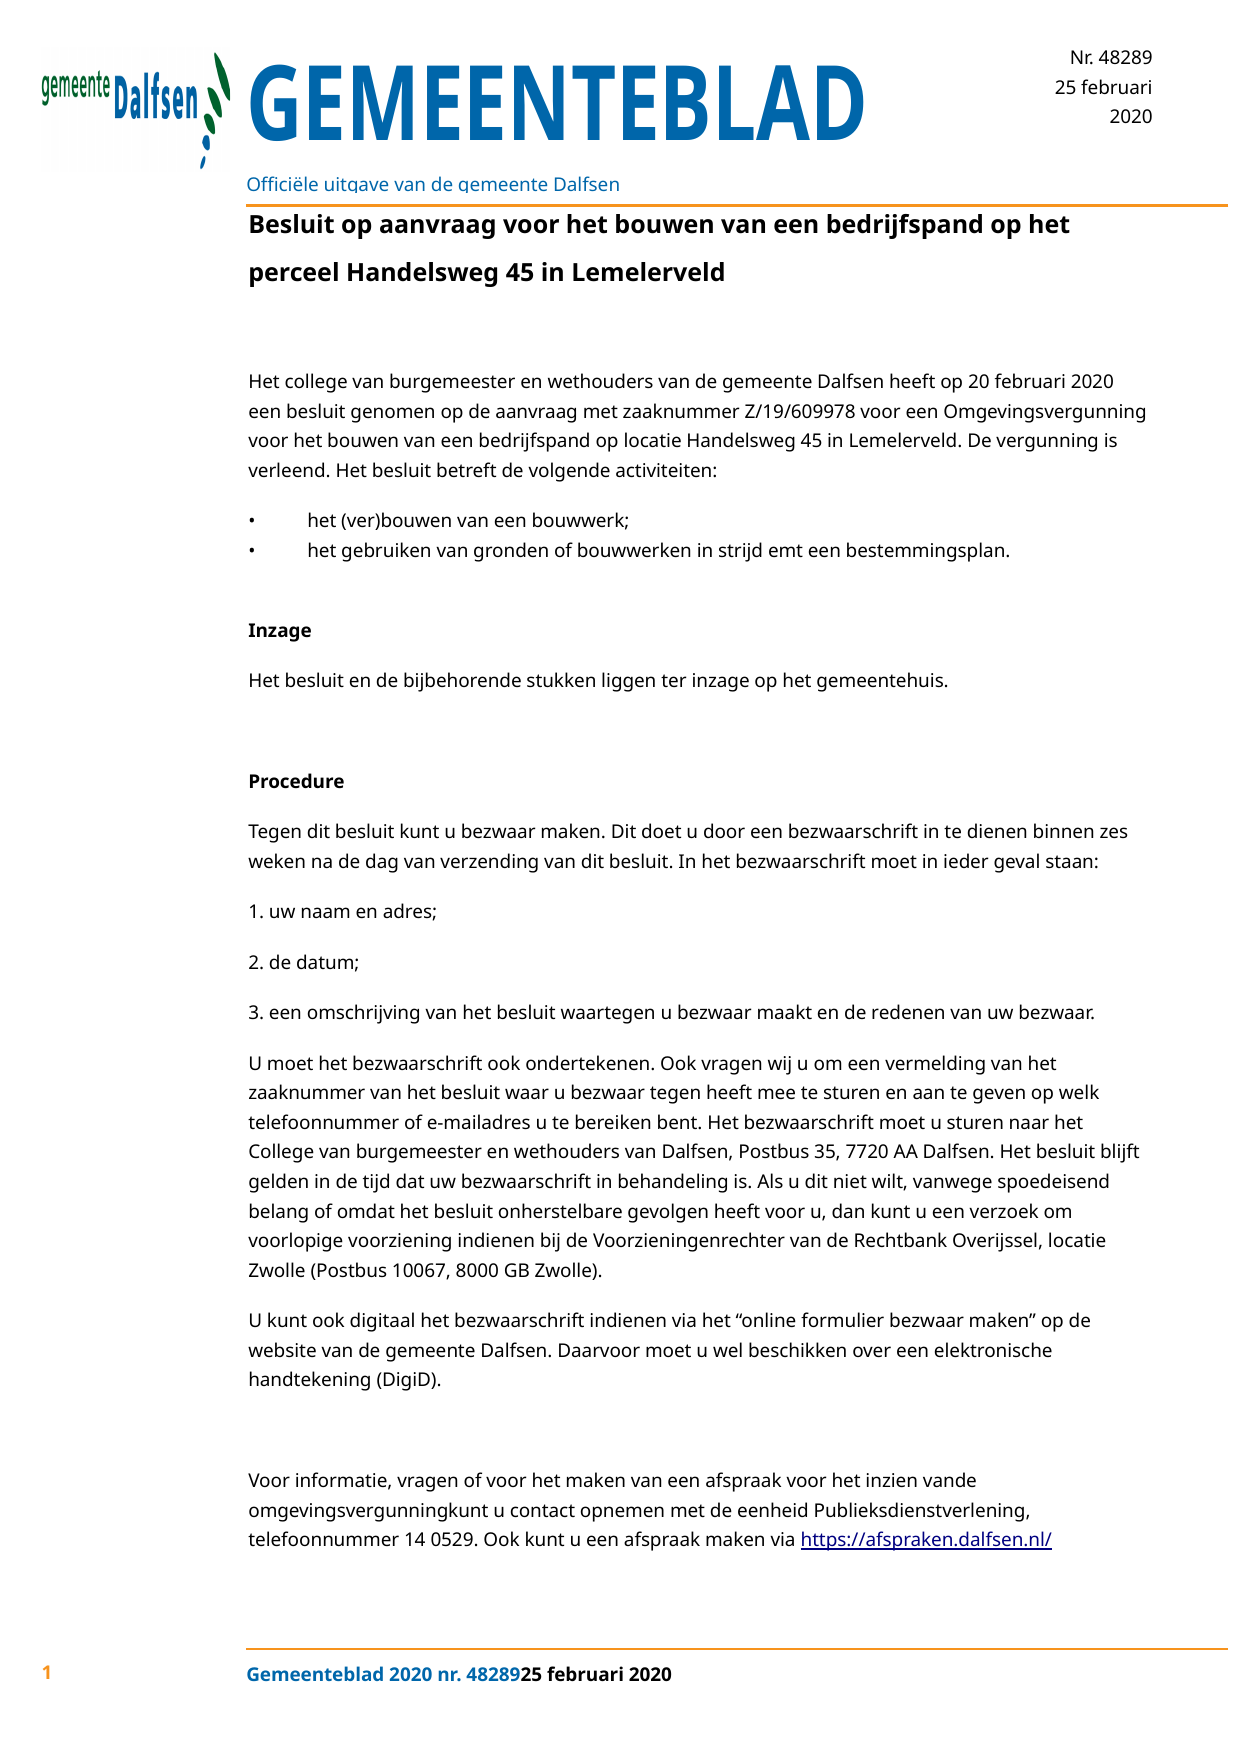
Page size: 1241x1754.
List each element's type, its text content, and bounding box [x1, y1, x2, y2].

list het gebruiken van gronden of bouwwerken in strijd emt een bestemmingsplan. [248, 537, 1152, 563]
text Inzage [248, 617, 1152, 643]
text U kunt ook digitaal het bezwaarschrift indienen via het “online formulier bezwaar maken” op de website van de gemeente Dalfsen. Daarvoor moet u wel beschikken over een elektronische handtekening (DigiD). [248, 1307, 1152, 1392]
text Tegen dit besluit kunt u bezwaar maken. Dit doet u door een bezwaarschrift in te dienen binnen zes weken na de dag van verzending van dit besluit. In het bezwaarschrift moet in ieder geval staan: [248, 819, 1152, 874]
picture [41, 47, 231, 172]
text Het college van burgemeester en wethouders van de gemeente Dalfsen heeft op 20 februari 2020 een besluit genomen op de aanvraag met zaaknummer Z/19/609978 voor een Omgevingsvergunning voor het bouwen van een bedrijfspand op locatie Handelsweg 45 in Lemelerveld. De vergunning is verleend. Het besluit betreft de volgende activiteiten: [248, 368, 1152, 483]
text Het besluit en de bijbehorende stukken liggen ter inzage op het gemeentehuis. [248, 667, 1152, 693]
text Procedure [248, 768, 1152, 794]
text U moet het bezwaarschrift ook ondertekenen. Ook vragen wij u om een vermelding van het zaaknummer van het besluit waar u bezwaar tegen heeft mee te sturen en aan te geven op welk telefoonnummer of e-mailadres u te bereiken bent. Het bezwaarschrift moet u sturen naar het College van burgemeester en wethouders van Dalfsen, Postbus 35, 7720 AA Dalfsen. Het besluit blijft gelden in de tijd dat uw bezwaarschrift in behandeling is. Als u dit niet wilt, vanwege spoedeisend belang of omdat het besluit onherstelbare gevolgen heeft voor u, dan kunt u een verzoek om voorlopige voorziening indienen bij de Voorzieningenrechter van de Rechtbank Overijssel, locatie Zwolle (Postbus 10067, 8000 GB Zwolle). [248, 1050, 1152, 1283]
text 1. uw naam en adres; [248, 899, 1152, 924]
text Besluit op aanvraag voor het bouwen van een bedrijfspand op het perceel Handelsweg 45 in Lemelerveld [248, 207, 1152, 288]
text Voor informatie, vragen of voor het maken van een afspraak voor het inzien vande omgevingsvergunningkunt u contact opnemen met de eenheid Publieksdienstverlening, telefoonnummer 14 0529. Ook kunt u een afspraak maken via https://afspraken.dalfsen.nl/ [248, 1467, 1152, 1552]
text 2. de datum; [248, 949, 1152, 975]
text 3. een omschrijving van het besluit waartegen u bezwaar maakt en de redenen van uw bezwaar. [248, 999, 1152, 1025]
list het (ver)bouwen van een bouwwerk; [248, 507, 1152, 533]
